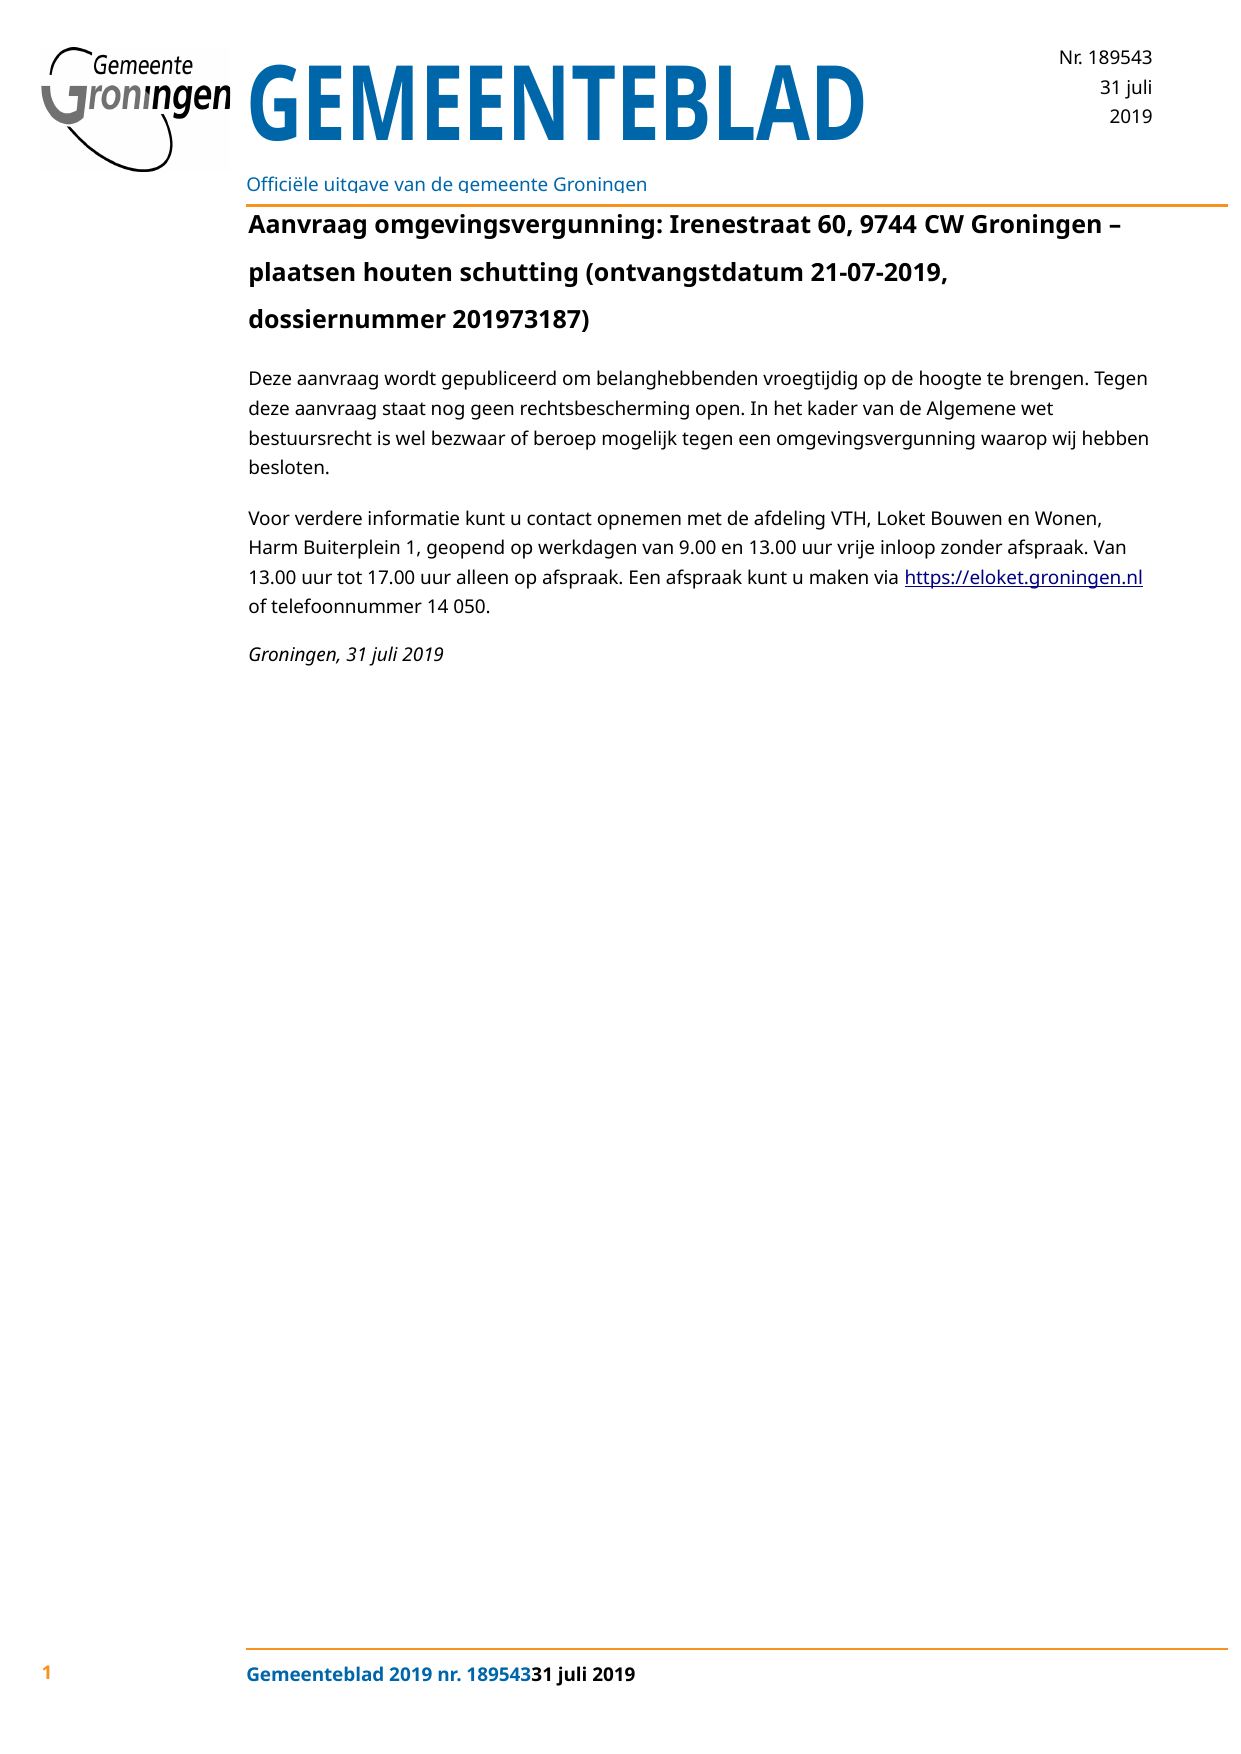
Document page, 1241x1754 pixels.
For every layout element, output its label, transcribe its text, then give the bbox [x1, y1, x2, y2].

text Voor verdere informatie kunt u contact opnemen met de afdeling VTH, Loket Bouwen en Wonen, Harm Buiterplein 1, geopend op werkdagen van 9.00 en 13.00 uur vrije inloop zonder afspraak. Van 13.00 uur tot 17.00 uur alleen op afspraak. Een afspraak kunt u maken via https://eloket.groningen.nl of telefoonnummer 14 050. [248, 505, 1152, 619]
picture [41, 47, 231, 172]
text Deze aanvraag wordt gepubliceerd om belanghebbenden vroegtijdig op de hoogte te brengen. Tegen deze aanvraag staat nog geen rechtsbescherming open. In het kader van de Algemene wet bestuursrecht is wel bezwaar of beroep mogelijk tegen een omgevingsvergunning waarop wij hebben besloten. [248, 366, 1152, 480]
text Groningen, 31 juli 2019 [248, 641, 1152, 667]
text Aanvraag omgevingsvergunning: Irenestraat 60, 9744 CW Groningen – plaatsen houten schutting (ontvangstdatum 21-07-2019, dossiernummer 201973187) [248, 207, 1152, 336]
